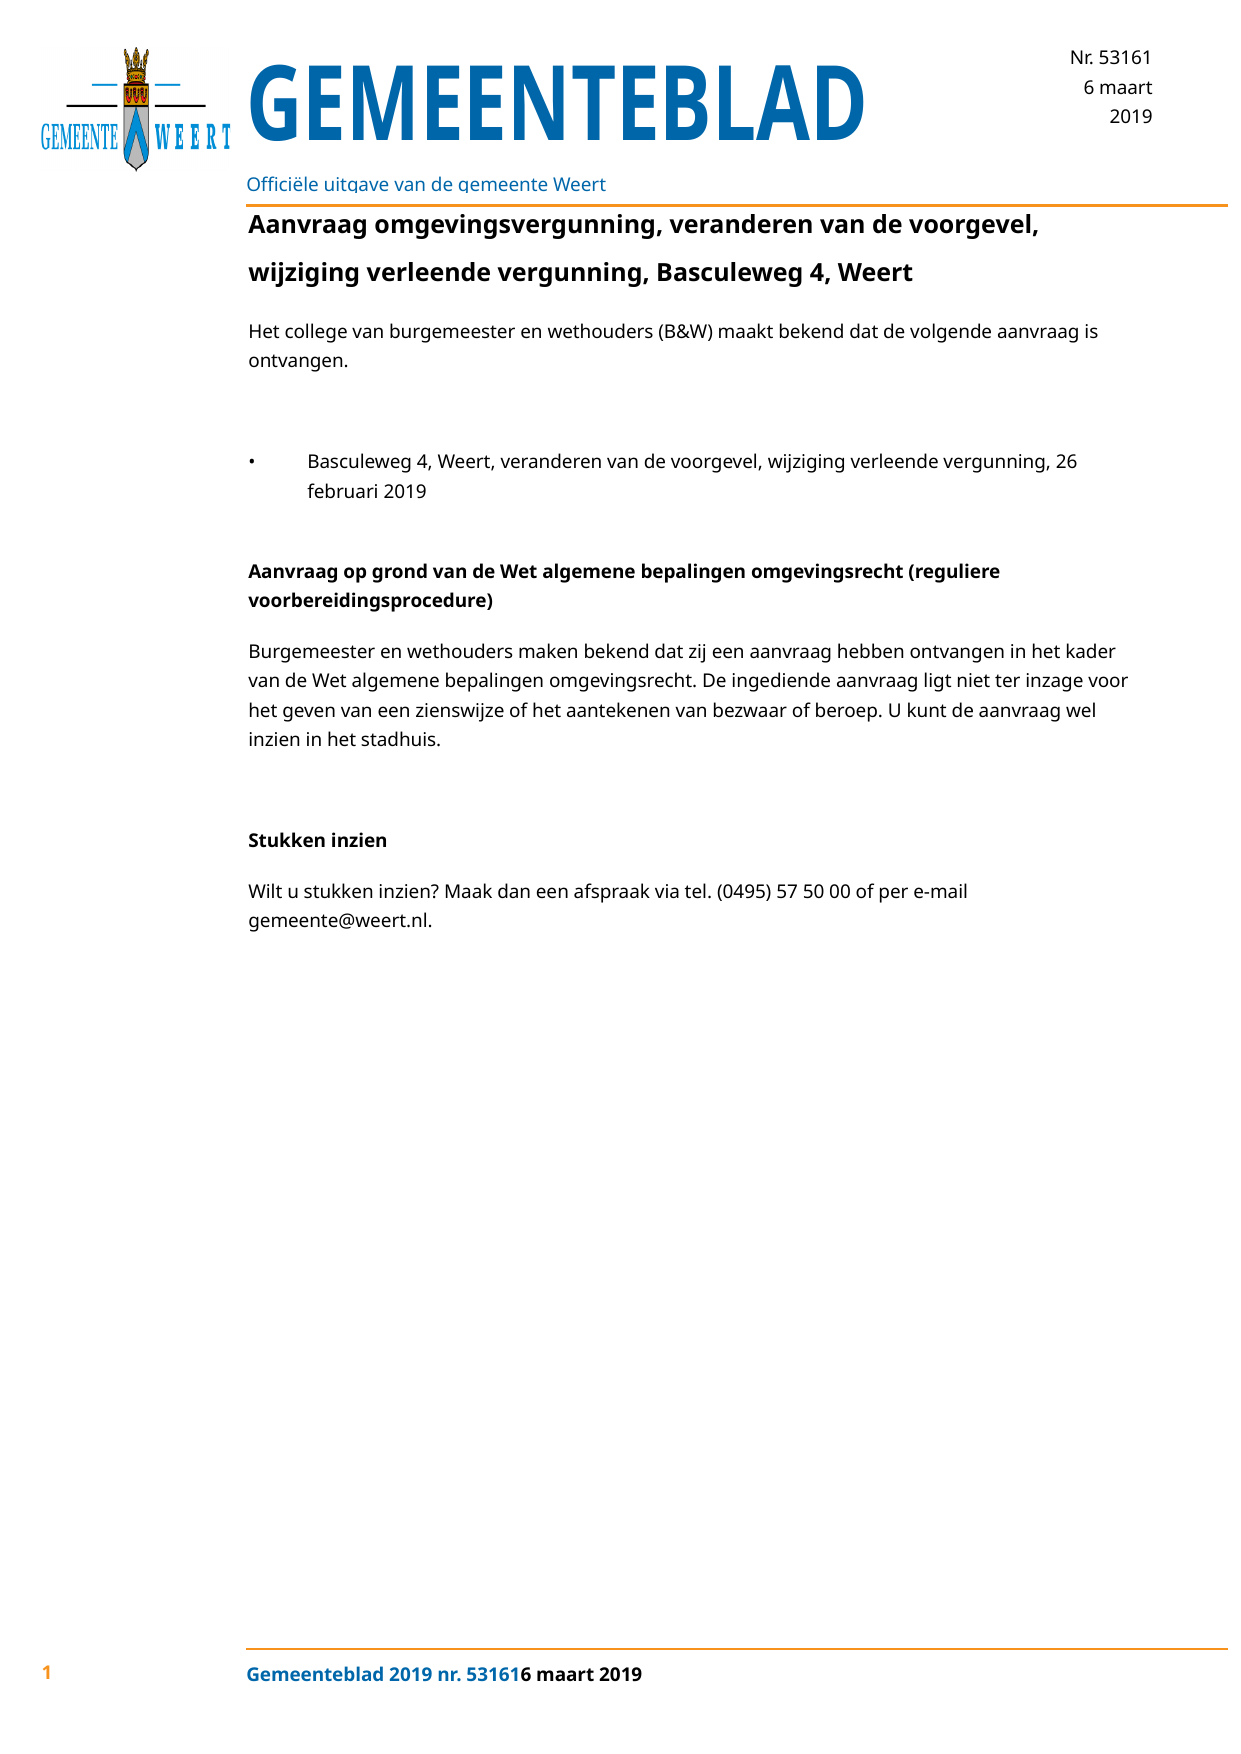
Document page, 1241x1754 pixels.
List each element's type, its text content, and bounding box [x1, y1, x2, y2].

text Burgemeester en wethouders maken bekend dat zij een aanvraag hebben ontvangen in het kader van de Wet algemene bepalingen omgevingsrecht. De ingediende aanvraag ligt niet ter inzage voor het geven van een zienswijze of het aantekenen van bezwaar of beroep. U kunt de aanvraag wel inzien in het stadhuis. [248, 638, 1152, 752]
picture [41, 47, 231, 172]
text Stukken inzien [248, 827, 1152, 853]
text Het college van burgemeester en wethouders (B&W) maakt bekend dat de volgende aanvraag is ontvangen. [248, 318, 1152, 373]
text Wilt u stukken inzien? Maak dan een afspraak via tel. (0495) 57 50 00 of per e-mail gemeente@weert.nl. [248, 878, 1152, 933]
text Aanvraag op grond van de Wet algemene bepalingen omgevingsrecht (reguliere voorbereidingsprocedure) [248, 558, 1152, 613]
list Basculeweg 4, Weert, veranderen van de voorgevel, wijziging verleende vergunning, 26 februari 2019 [248, 448, 1152, 504]
text Aanvraag omgevingsvergunning, veranderen van de voorgevel, wijziging verleende vergunning, Basculeweg 4, Weert [248, 207, 1152, 288]
